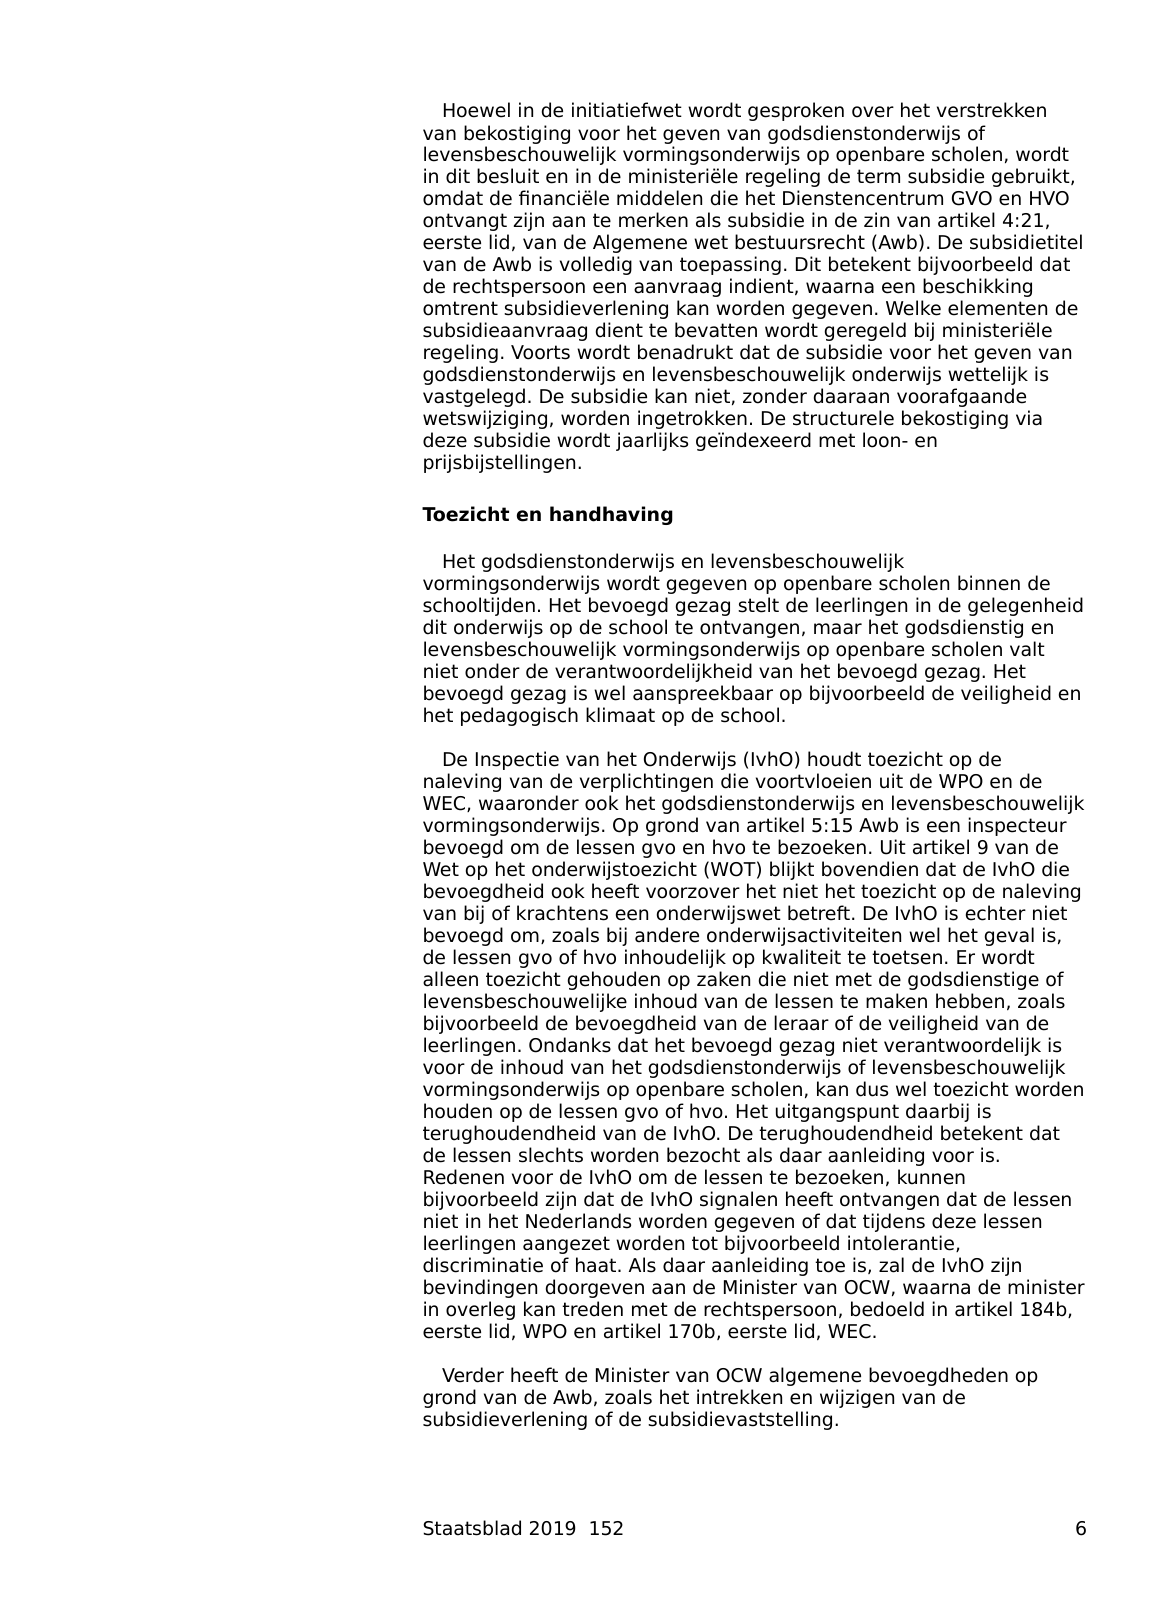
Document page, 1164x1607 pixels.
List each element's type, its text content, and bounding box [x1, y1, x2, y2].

subtitle Toezicht en handhaving [422, 504, 1087, 526]
text Het godsdienstonderwijs en levensbeschouwelijk vormingsonderwijs wordt gegeven op openbare scholen binnen de schooltijden. Het bevoegd gezag stelt de leerlingen in de gelegenheid dit onderwijs op de school te ontvangen, maar het godsdienstig en levensbeschouwelijk vormingsonderwijs op openbare scholen valt niet onder de verantwoordelijkheid van het bevoegd gezag. Het bevoegd gezag is wel aanspreekbaar op bijvoorbeeld de veiligheid en het pedagogisch klimaat op de school. [422, 551, 1087, 727]
text Verder heeft de Minister van OCW algemene bevoegdheden op grond van de Awb, zoals het intrekken en wijzigen van de subsidieverlening of de subsidievaststelling. [422, 1365, 1087, 1431]
text Hoewel in de initiatiefwet wordt gesproken over het verstrekken van bekostiging voor het geven van godsdienstonderwijs of levensbeschouwelijk vormingsonderwijs op openbare scholen, wordt in dit besluit en in de ministeriële regeling de term subsidie gebruikt, omdat de financiële middelen die het Dienstencentrum GVO en HVO ontvangt zijn aan te merken als subsidie in de zin van artikel 4:21, eerste lid, van de Algemene wet bestuursrecht (Awb). De subsidietitel van de Awb is volledig van toepassing. Dit betekent bijvoorbeeld dat de rechtspersoon een aanvraag indient, waarna een beschikking omtrent subsidieverlening kan worden gegeven. Welke elementen de subsidieaanvraag dient te bevatten wordt geregeld bij ministeriële regeling. Voorts wordt benadrukt dat de subsidie voor het geven van godsdienstonderwijs en levensbeschouwelijk onderwijs wettelijk is vastgelegd. De subsidie kan niet, zonder daaraan voorafgaande wetswijziging, worden ingetrokken. De structurele bekostiging via deze subsidie wordt jaarlijks geïndexeerd met loon- en prijsbijstellingen. [422, 100, 1087, 474]
text De Inspectie van het Onderwijs (IvhO) houdt toezicht op de naleving van de verplichtingen die voortvloeien uit de WPO en de WEC, waaronder ook het godsdienstonderwijs en levensbeschouwelijk vormingsonderwijs. Op grond van artikel 5:15 Awb is een inspecteur bevoegd om de lessen gvo en hvo te bezoeken. Uit artikel 9 van de Wet op het onderwijstoezicht (WOT) blijkt bovendien dat de IvhO die bevoegdheid ook heeft voorzover het niet het toezicht op de naleving van bij of krachtens een onderwijswet betreft. De IvhO is echter niet bevoegd om, zoals bij andere onderwijsactiviteiten wel het geval is, de lessen gvo of hvo inhoudelijk op kwaliteit te toetsen. Er wordt alleen toezicht gehouden op zaken die niet met de godsdienstige of levensbeschouwelijke inhoud van de lessen te maken hebben, zoals bijvoorbeeld de bevoegdheid van de leraar of de veiligheid van de leerlingen. Ondanks dat het bevoegd gezag niet verantwoordelijk is voor de inhoud van het godsdienstonderwijs of levensbeschouwelijk vormingsonderwijs op openbare scholen, kan dus wel toezicht worden houden op de lessen gvo of hvo. Het uitgangspunt daarbij is terughoudendheid van de IvhO. De terughoudendheid betekent dat de lessen slechts worden bezocht als daar aanleiding voor is. Redenen voor de IvhO om de lessen te bezoeken, kunnen bijvoorbeeld zijn dat de IvhO signalen heeft ontvangen dat de lessen niet in het Nederlands worden gegeven of dat tijdens deze lessen leerlingen aangezet worden tot bijvoorbeeld intolerantie, discriminatie of haat. Als daar aanleiding toe is, zal de IvhO zijn bevindingen doorgeven aan de Minister van OCW, waarna de minister in overleg kan treden met de rechtspersoon, bedoeld in artikel 184b, eerste lid, WPO en artikel 170b, eerste lid, WEC. [422, 749, 1087, 1342]
